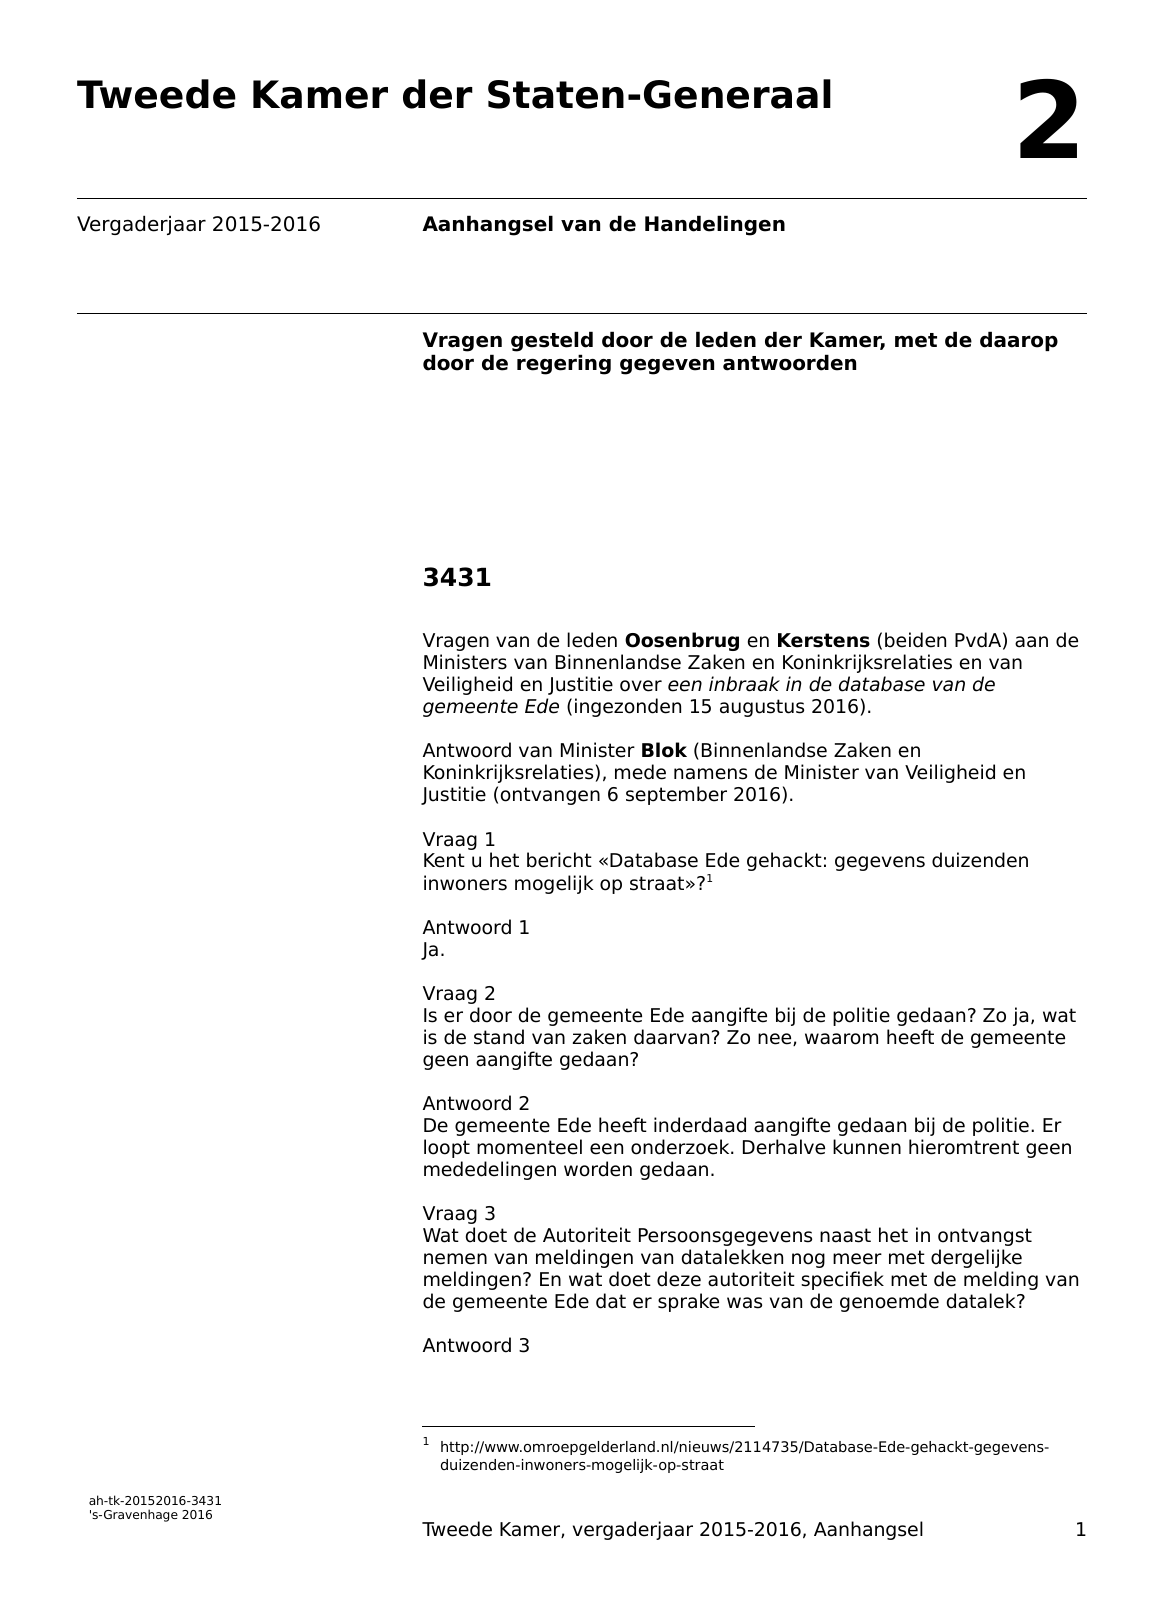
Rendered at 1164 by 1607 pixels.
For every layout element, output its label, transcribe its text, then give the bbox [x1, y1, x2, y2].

table_cell Aanhangsel van de Handelingen [422, 199, 1087, 313]
table_cell Vergaderjaar 2015-2016 [77, 199, 422, 313]
text 's-Gravenhage 2016 [88, 1508, 323, 1522]
text Wat doet de Autoriteit Persoonsgegevens naast het in ontvangst nemen van meldingen van datalekken nog meer met dergelijke meldingen? En wat doet deze autoriteit specifiek met de melding van de gemeente Ede dat er sprake was van de genoemde datalek? [422, 1225, 1087, 1313]
text Kent u het bericht «Database Ede gehackt: gegevens duizenden inwoners mogelijk op straat»? [422, 850, 1087, 894]
table_cell [77, 314, 422, 375]
text 3431 [422, 563, 1087, 592]
text Antwoord 1 [422, 917, 1087, 938]
text Ja. [422, 938, 1087, 961]
table_header 2 [886, 59, 1087, 198]
text Antwoord van Minister Blok (Binnenlandse Zaken en Koninkrijksrelaties), mede namens de Minister van Veiligheid en Justitie (ontvangen 6 september 2016). [422, 740, 1087, 806]
text Vragen van de leden Oosenbrug en Kerstens (beiden PvdA) aan de Ministers van Binnenlandse Zaken en Koninkrijksrelaties en van Veiligheid en Justitie over een inbraak in de database van de gemeente Ede (ingezonden 15 augustus 2016). [422, 630, 1087, 718]
text De gemeente Ede heeft inderdaad aangifte gedaan bij de politie. Er loopt momenteel een onderzoek. Derhalve kunnen hieromtrent geen mededelingen worden gedaan. [422, 1115, 1087, 1181]
text Antwoord 2 [422, 1093, 1087, 1115]
text Vraag 3 [422, 1203, 1087, 1225]
text http://www.omroepgelderland.nl/nieuws/2114735/Database-Ede-gehackt-gegevens-duizenden-inwoners-mogelijk-op-straat [422, 1435, 1087, 1474]
table_header Tweede Kamer der Staten-Generaal [77, 59, 886, 198]
text Antwoord 3 [422, 1335, 1087, 1357]
text Is er door de gemeente Ede aangifte bij de politie gedaan? Zo ja, wat is de stand van zaken daarvan? Zo nee, waarom heeft de gemeente geen aangifte gedaan? [422, 1005, 1087, 1071]
text ah-tk-20152016-3431 [88, 1494, 323, 1508]
text Vraag 2 [422, 983, 1087, 1005]
table_cell Vragen gesteld door de leden der Kamer, met de daarop door de regering gegeven antwoorden [422, 314, 1087, 375]
text Vraag 1 [422, 828, 1087, 850]
